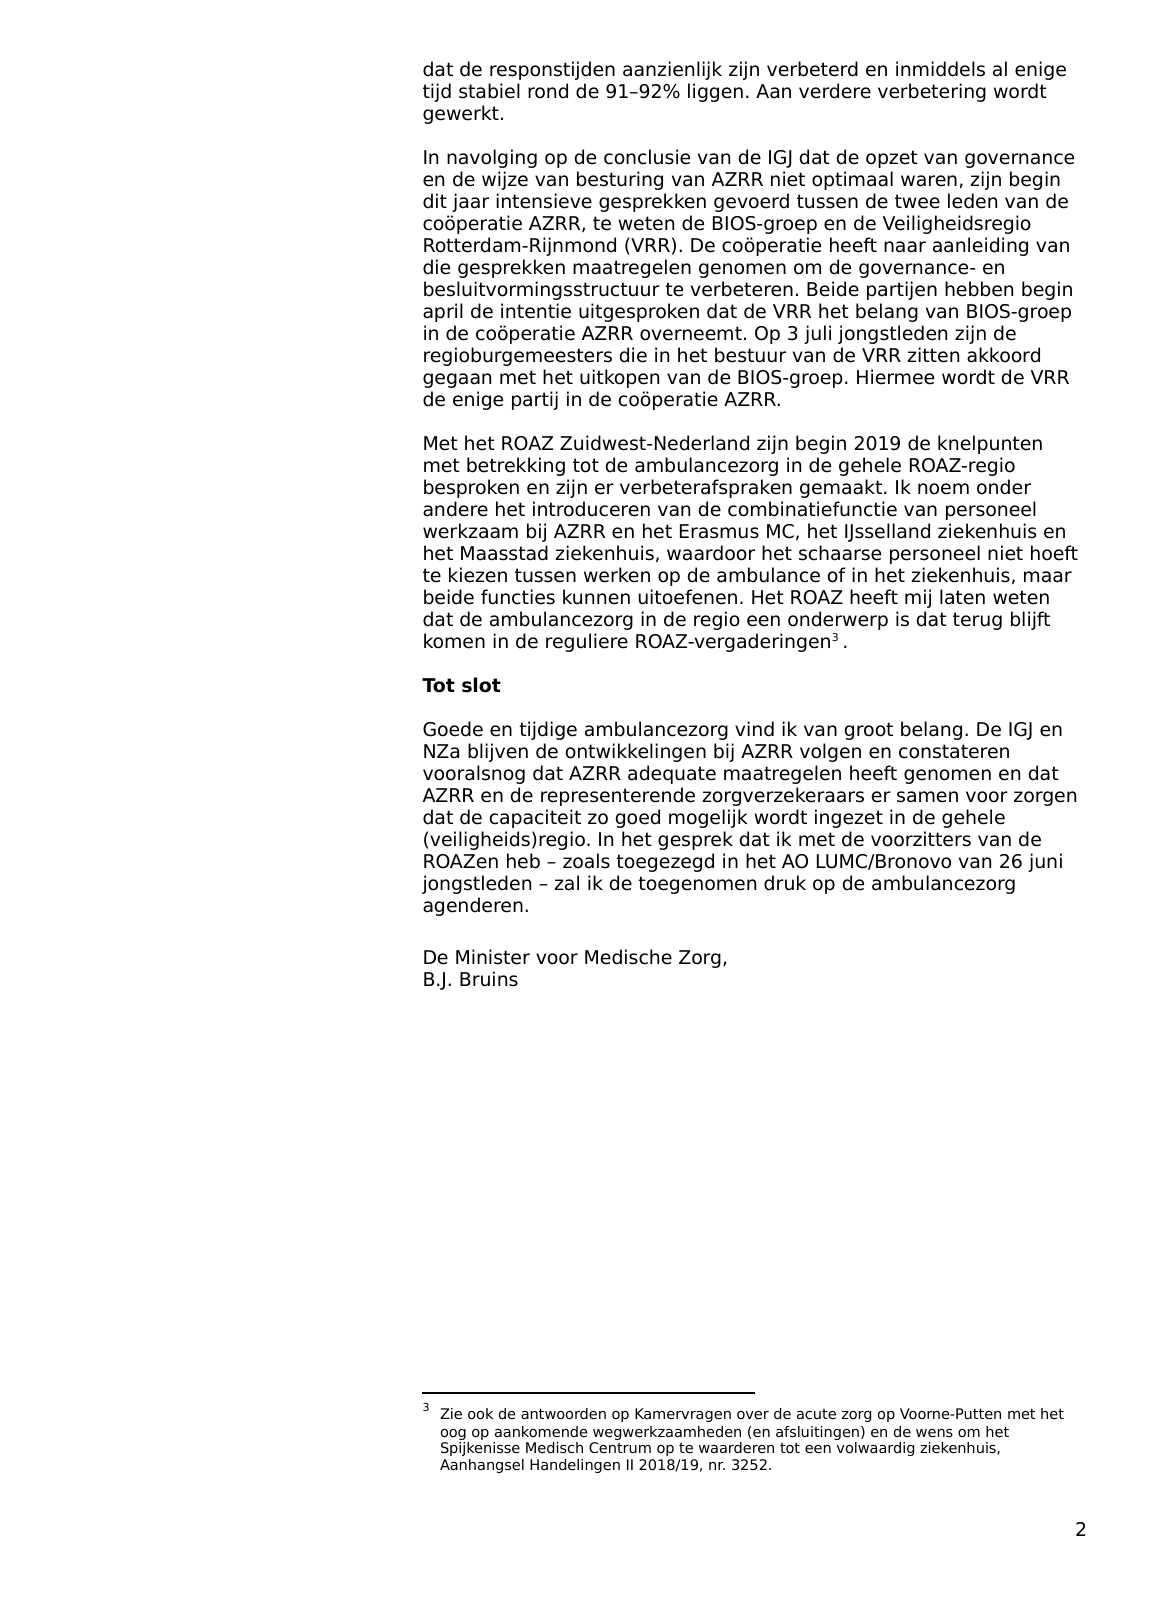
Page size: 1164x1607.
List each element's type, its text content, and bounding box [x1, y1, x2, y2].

text In navolging op de conclusie van de IGJ dat de opzet van governance en de wijze van besturing van AZRR niet optimaal waren, zijn begin dit jaar intensieve gesprekken gevoerd tussen de twee leden van de coöperatie AZRR, te weten de BIOS-groep en de Veiligheidsregio Rotterdam-Rijnmond (VRR). De coöperatie heeft naar aanleiding van die gesprekken maatregelen genomen om de governance- en besluitvormingsstructuur te verbeteren. Beide partijen hebben begin april de intentie uitgesproken dat de VRR het belang van BIOS-groep in de coöperatie AZRR overneemt. Op 3 juli jongstleden zijn de regioburgemeesters die in het bestuur van de VRR zitten akkoord gegaan met het uitkopen van de BIOS-groep. Hiermee wordt de VRR de enige partij in de coöperatie AZRR. [422, 147, 1087, 411]
subtitle Tot slot [422, 675, 1087, 697]
text De Minister voor Medische Zorg, B.J. Bruins [422, 947, 1087, 991]
text dat de responstijden aanzienlijk zijn verbeterd en inmiddels al enige tijd stabiel rond de 91–92% liggen. Aan verdere verbetering wordt gewerkt. [422, 59, 1087, 125]
text Zie ook de antwoorden op Kamervragen over de acute zorg op Voorne-Putten met het oog op aankomende wegwerkzaamheden (en afsluitingen) en de wens om het Spijkenisse Medisch Centrum op te waarderen tot een volwaardig ziekenhuis, Aanhangsel Handelingen II 2018/19, nr. 3252. [422, 1402, 1087, 1474]
text Goede en tijdige ambulancezorg vind ik van groot belang. De IGJ en NZa blijven de ontwikkelingen bij AZRR volgen en constateren vooralsnog dat AZRR adequate maatregelen heeft genomen en dat AZRR en de representerende zorgverzekeraars er samen voor zorgen dat de capaciteit zo goed mogelijk wordt ingezet in de gehele (veiligheids)regio. In het gesprek dat ik met de voorzitters van de ROAZen heb – zoals toegezegd in het AO LUMC/Bronovo van 26 juni jongstleden – zal ik de toegenomen druk op de ambulancezorg agenderen. [422, 719, 1087, 917]
text Met het ROAZ Zuidwest-Nederland zijn begin 2019 de knelpunten met betrekking tot de ambulancezorg in de gehele ROAZ-regio besproken en zijn er verbeterafspraken gemaakt. Ik noem onder andere het introduceren van de combinatiefunctie van personeel werkzaam bij AZRR en het Erasmus MC, het IJsselland ziekenhuis en het Maasstad ziekenhuis, waardoor het schaarse personeel niet hoeft te kiezen tussen werken op de ambulance of in het ziekenhuis, maar beide functies kunnen uitoefenen. Het ROAZ heeft mij laten weten dat de ambulancezorg in de regio een onderwerp is dat terug blijft komen in de reguliere ROAZ-vergaderingen. [422, 433, 1087, 653]
